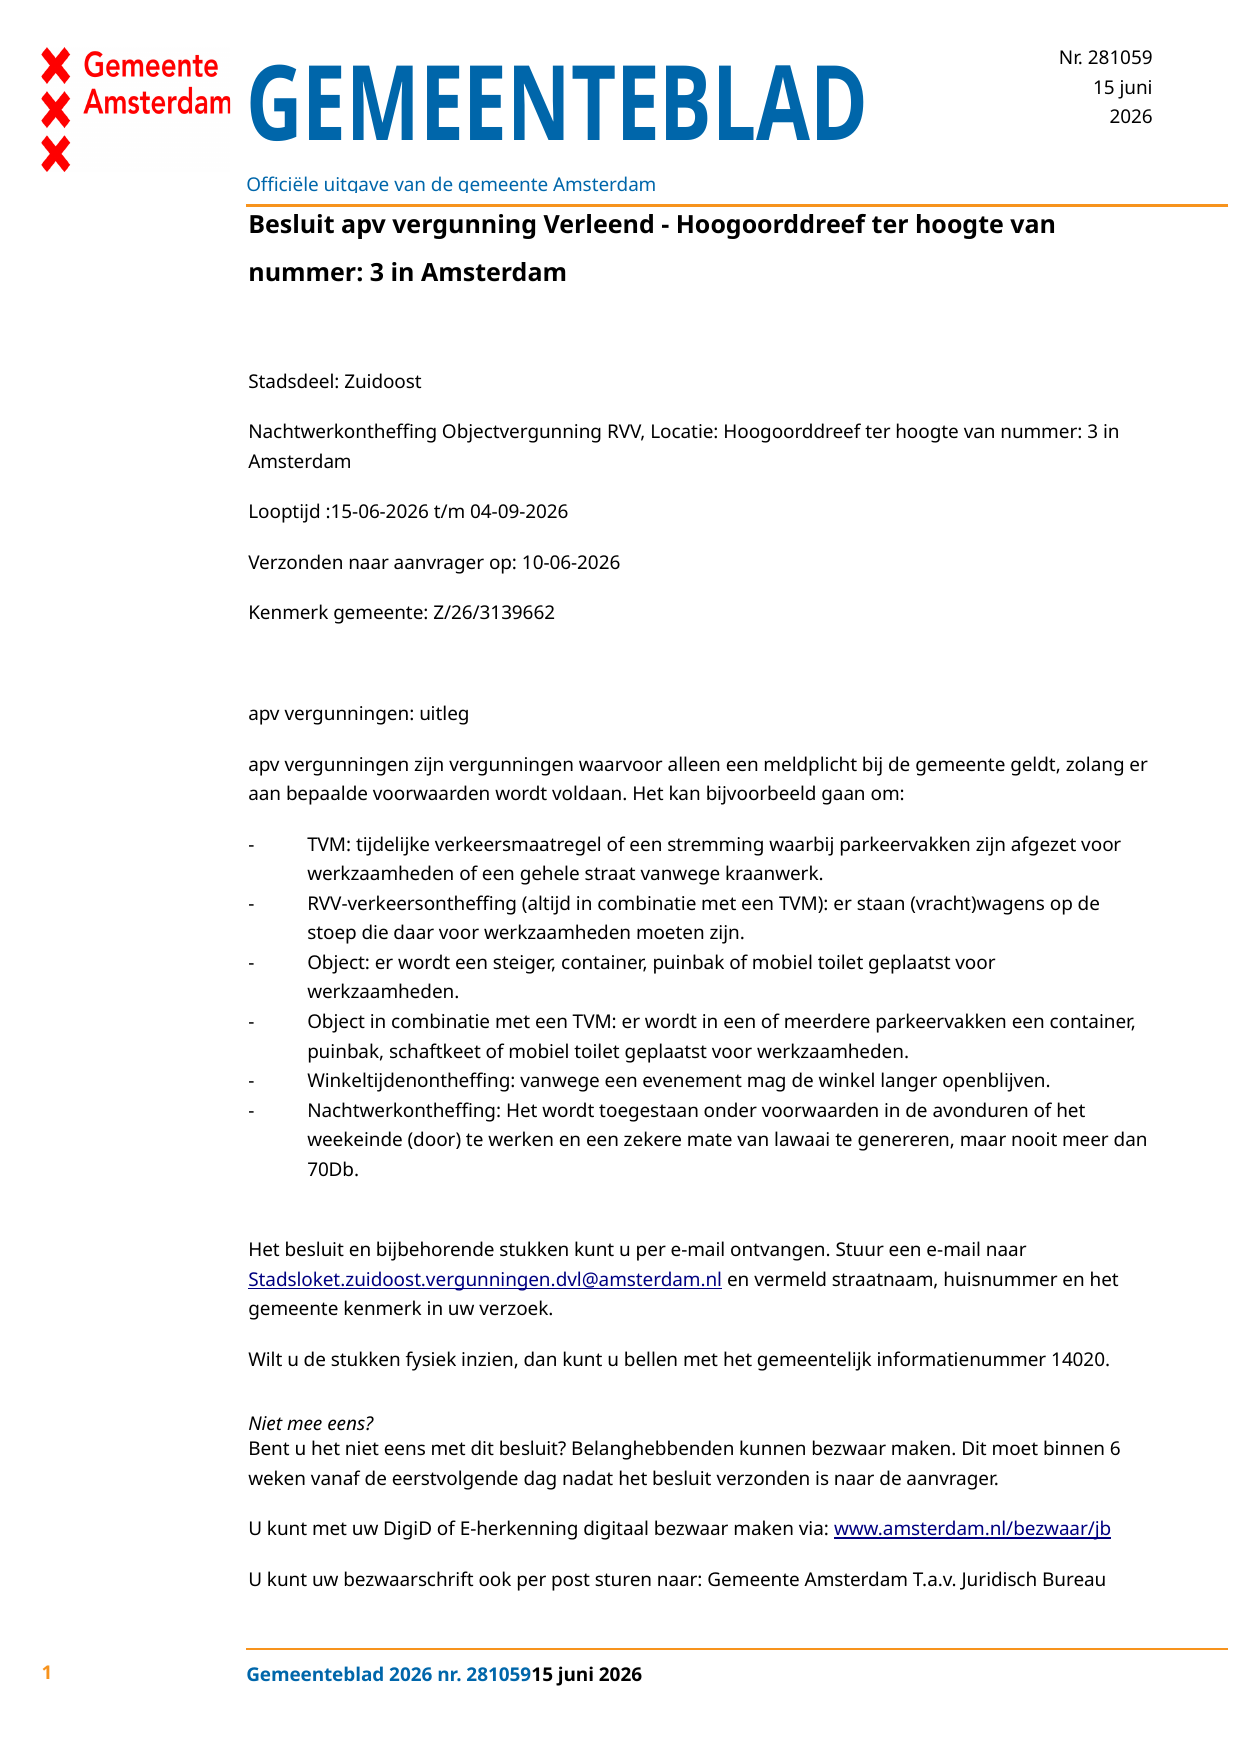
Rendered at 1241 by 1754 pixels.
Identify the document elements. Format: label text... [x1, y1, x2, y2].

text Stadsdeel: Zuidoost [248, 368, 1152, 394]
text Kenmerk gemeente: Z/26/3139662 [248, 599, 1152, 625]
text Niet mee eens? [248, 1410, 1152, 1436]
list Winkeltijdenontheffing: vanwege een evenement mag de winkel langer openblijven. [248, 1067, 1152, 1093]
text Bent u het niet eens met dit besluit? Belanghebbenden kunnen bezwaar maken. Dit moet binnen 6 weken vanaf de eerstvolgende dag nadat het besluit verzonden is naar de aanvrager. [248, 1436, 1152, 1491]
text Looptijd :15-06-2026 t/m 04-09-2026 [248, 499, 1152, 524]
list Object in combinatie met een TVM: er wordt in een of meerdere parkeervakken een container, puinbak, schaftkeet of mobiel toilet geplaatst voor werkzaamheden. [248, 1008, 1152, 1064]
text U kunt uw bezwaarschrift ook per post sturen naar: Gemeente Amsterdam T.a.v. Juridisch Bureau [248, 1566, 1152, 1592]
text Nachtwerkontheffing Objectvergunning RVV, Locatie: Hoogoorddreef ter hoogte van nummer: 3 in Amsterdam [248, 419, 1152, 474]
list Nachtwerkontheffing: Het wordt toegestaan onder voorwaarden in de avonduren of het weekeinde (door) te werken en een zekere mate van lawaai te genereren, maar nooit meer dan 70Db. [248, 1097, 1152, 1182]
list TVM: tijdelijke verkeersmaatregel of een stremming waarbij parkeervakken zijn afgezet voor werkzaamheden of een gehele straat vanwege kraanwerk. [248, 831, 1152, 886]
text Besluit apv vergunning Verleend - Hoogoorddreef ter hoogte van nummer: 3 in Amsterdam [248, 207, 1152, 288]
list RVV-verkeersontheffing (altijd in combinatie met een TVM): er staan (vracht)wagens op de stoep die daar voor werkzaamheden moeten zijn. [248, 890, 1152, 945]
text Wilt u de stukken fysiek inzien, dan kunt u bellen met het gemeentelijk informatienummer 14020. [248, 1346, 1152, 1372]
text U kunt met uw DigiD of E-herkenning digitaal bezwaar maken via: www.amsterdam.nl/bezwaar/jb [248, 1516, 1152, 1541]
text Het besluit en bijbehorende stukken kunt u per e-mail ontvangen. Stuur een e-mail naar Stadsloket.zuidoost.vergunningen.dvl@amsterdam.nl en vermeld straatnaam, huisnummer en het gemeente kenmerk in uw verzoek. [248, 1236, 1152, 1321]
text apv vergunningen zijn vergunningen waarvoor alleen een meldplicht bij de gemeente geldt, zolang er aan bepaalde voorwaarden wordt voldaan. Het kan bijvoorbeeld gaan om: [248, 751, 1152, 806]
list Object: er wordt een steiger, container, puinbak of mobiel toilet geplaatst voor werkzaamheden. [248, 949, 1152, 1004]
text Verzonden naar aanvrager op: 10-06-2026 [248, 549, 1152, 575]
picture [41, 47, 231, 172]
text apv vergunningen: uitleg [248, 700, 1152, 726]
